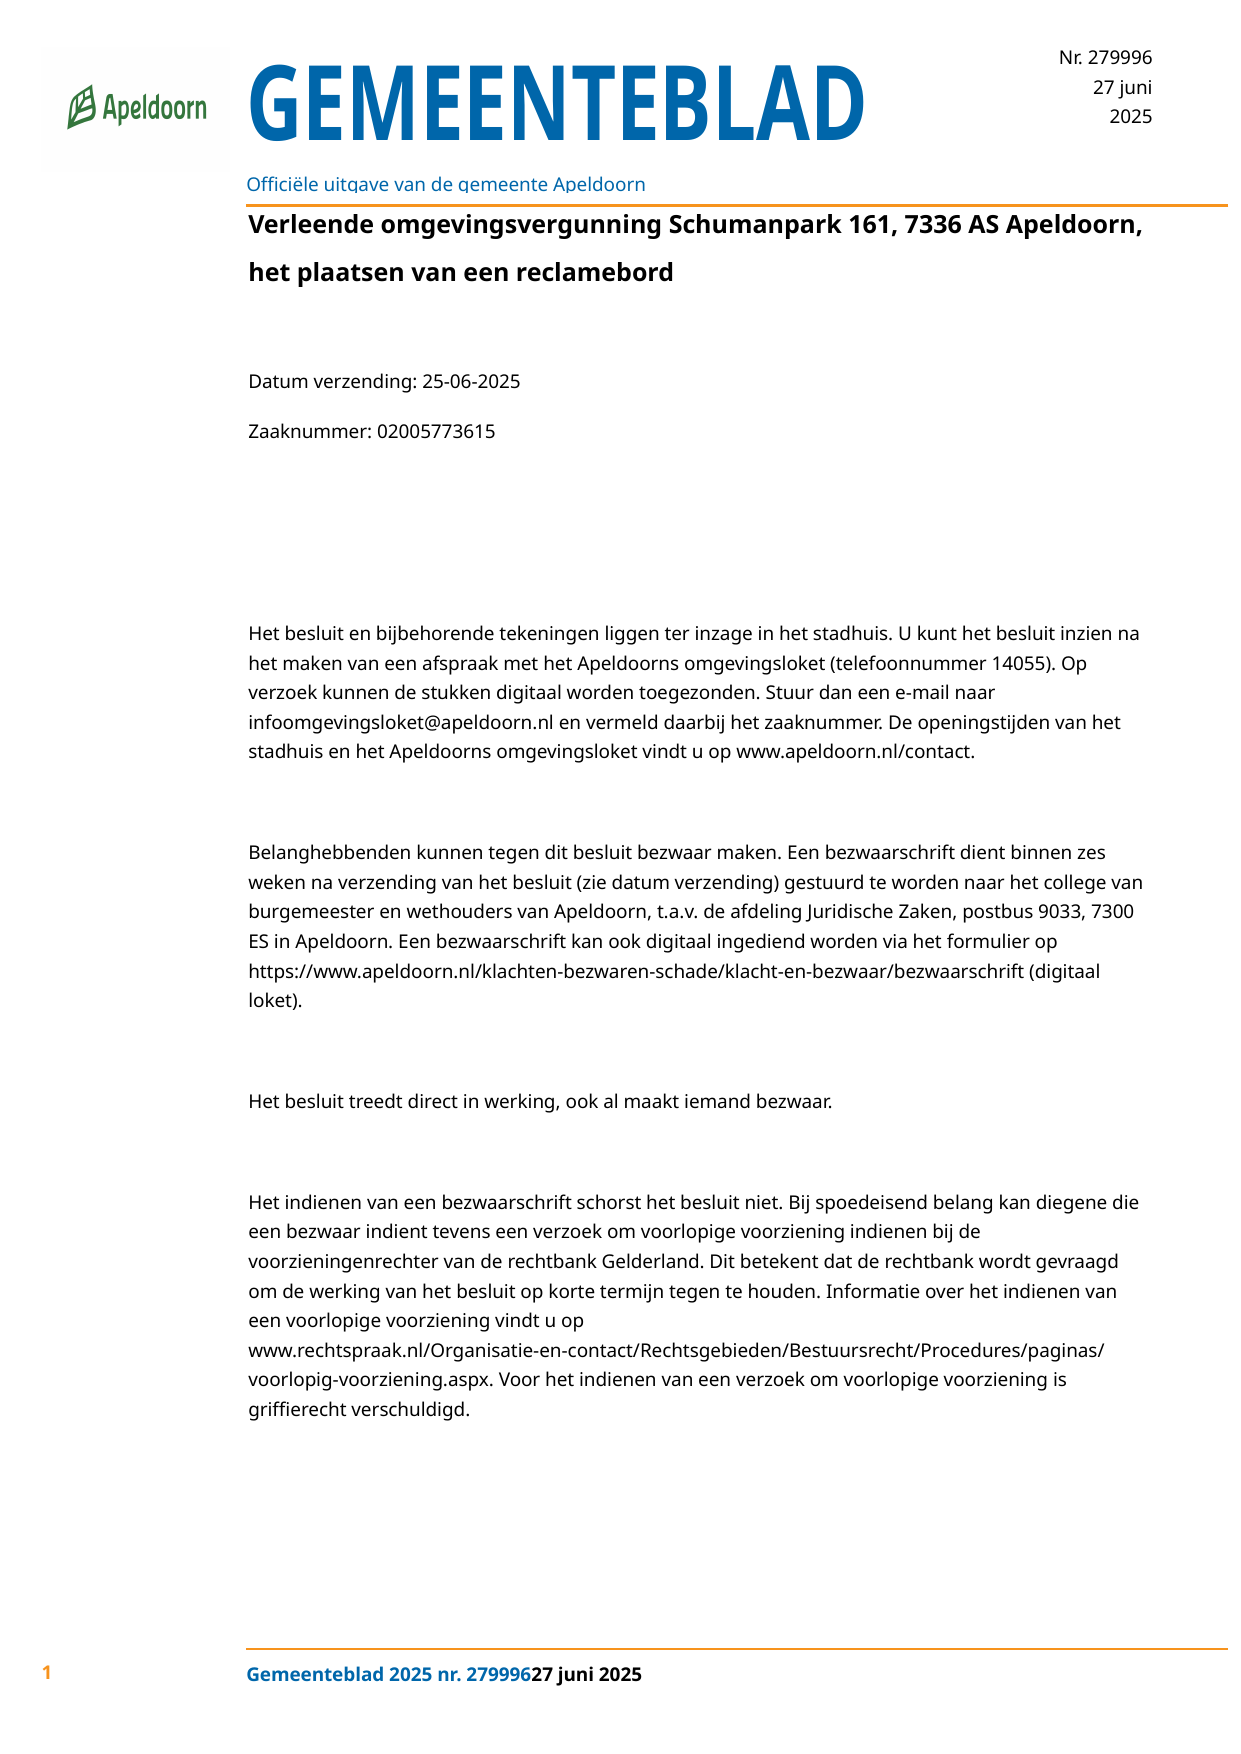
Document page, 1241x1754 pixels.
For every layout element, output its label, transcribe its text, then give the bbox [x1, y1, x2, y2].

text Datum verzending: 25-06-2025 [248, 368, 1152, 394]
text Het besluit en bijbehorende tekeningen liggen ter inzage in het stadhuis. U kunt het besluit inzien na het maken van een afspraak met het Apeldoorns omgevingsloket (telefoonnummer 14055). Op verzoek kunnen de stukken digitaal worden toegezonden. Stuur dan een e-mail naar infoomgevingsloket@apeldoorn.nl en vermeld daarbij het zaaknummer. De openingstijden van het stadhuis en het Apeldoorns omgevingsloket vindt u op www.apeldoorn.nl/contact. [248, 620, 1152, 764]
text Zaaknummer: 02005773615 [248, 419, 1152, 444]
text Verleende omgevingsvergunning Schumanpark 161, 7336 AS Apeldoorn, het plaatsen van een reclamebord [248, 207, 1152, 288]
picture [41, 47, 231, 172]
text Het indienen van een bezwaarschrift schorst het besluit niet. Bij spoedeisend belang kan diegene die een bezwaar indient tevens een verzoek om voorlopige voorziening indienen bij de voorzieningenrechter van de rechtbank Gelderland. Dit betekent dat de rechtbank wordt gevraagd om de werking van het besluit op korte termijn tegen te houden. Informatie over het indienen van een voorlopige voorziening vindt u op www.rechtspraak.nl/Organisatie-en-contact/Rechtsgebieden/Bestuursrecht/Procedures/paginas/voorlopig-voorziening.aspx. Voor het indienen van een verzoek om voorlopige voorziening is griffierecht verschuldigd. [248, 1189, 1152, 1422]
text Belanghebbenden kunnen tegen dit besluit bezwaar maken. Een bezwaarschrift dient binnen zes weken na verzending van het besluit (zie datum verzending) gestuurd te worden naar het college van burgemeester en wethouders van Apeldoorn, t.a.v. de afdeling Juridische Zaken, postbus 9033, 7300 ES in Apeldoorn. Een bezwaarschrift kan ook digitaal ingediend worden via het formulier op https://www.apeldoorn.nl/klachten-bezwaren-schade/klacht-en-bezwaar/bezwaarschrift (digitaal loket). [248, 839, 1152, 1013]
text Het besluit treedt direct in werking, ook al maakt iemand bezwaar. [248, 1088, 1152, 1114]
